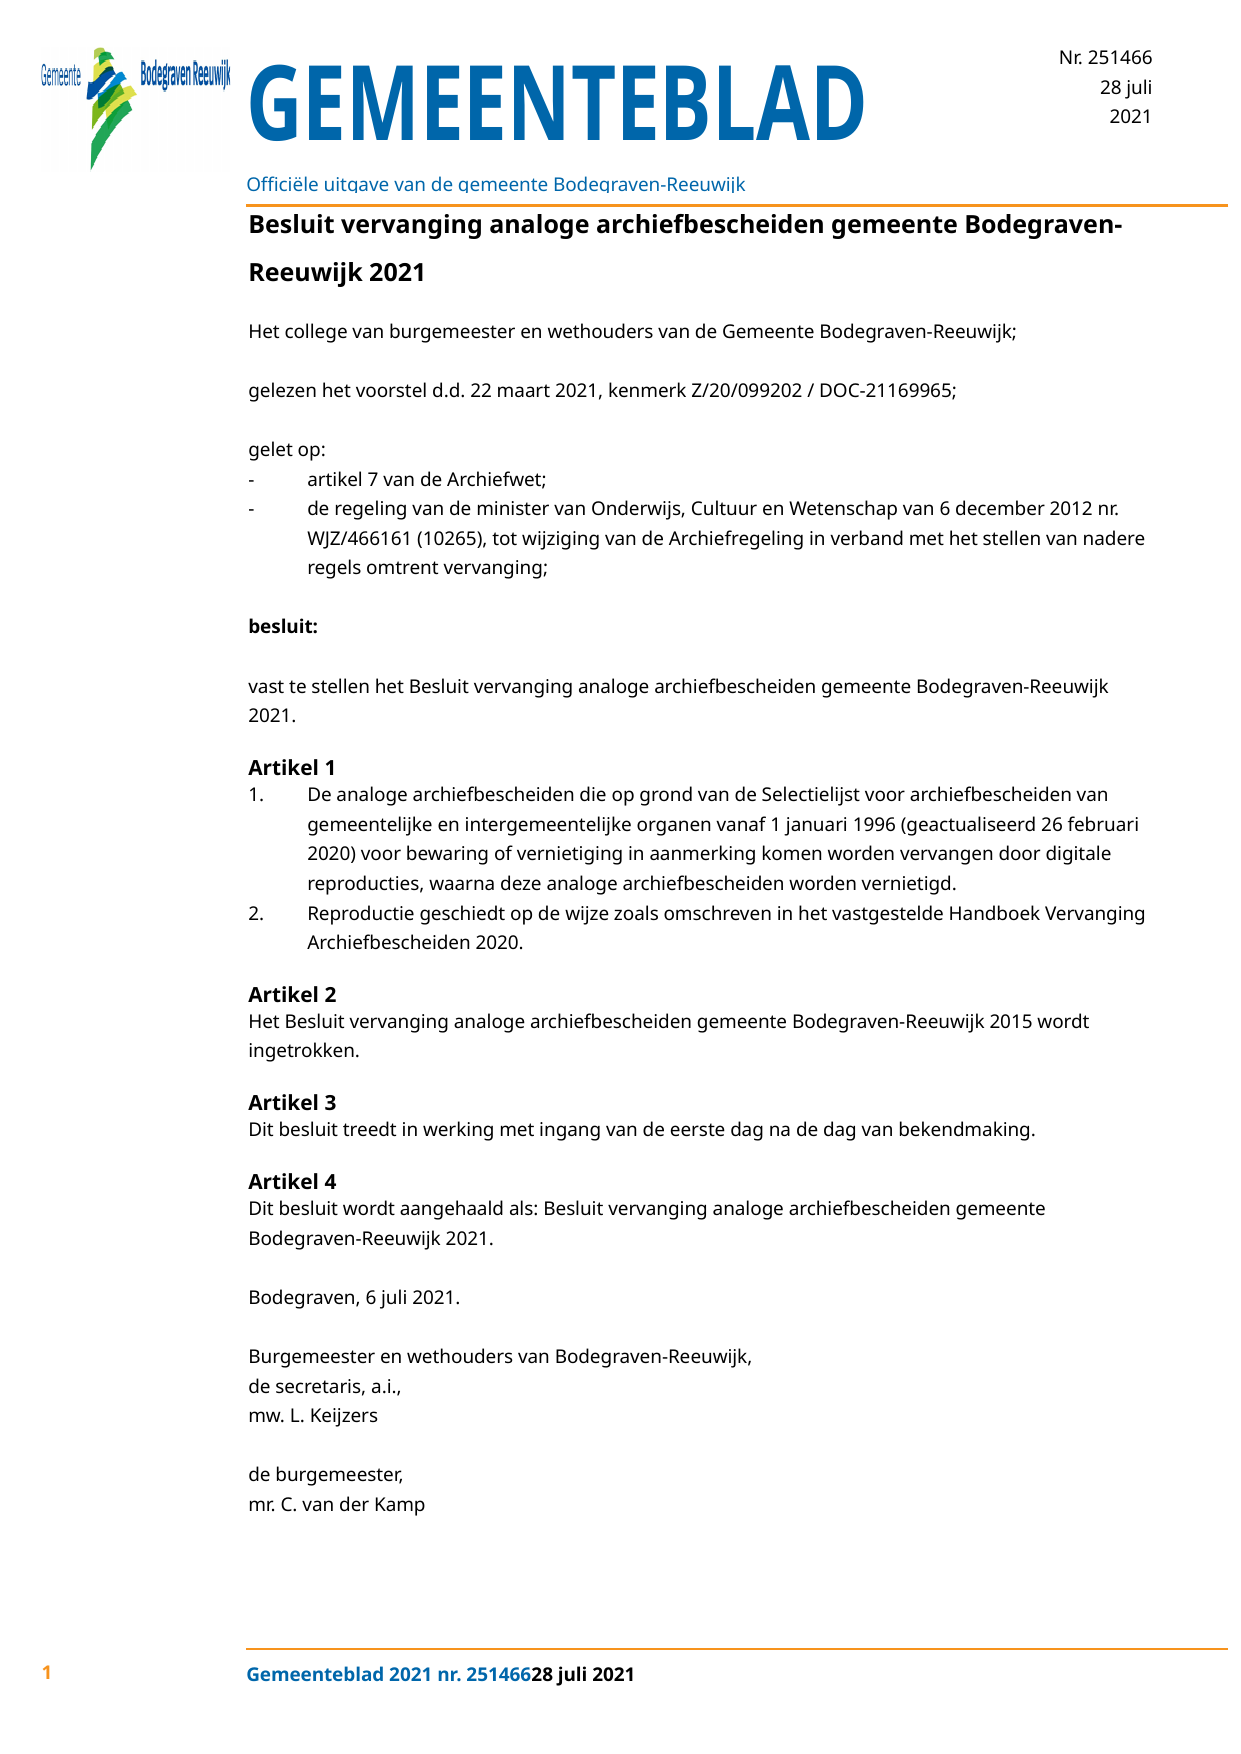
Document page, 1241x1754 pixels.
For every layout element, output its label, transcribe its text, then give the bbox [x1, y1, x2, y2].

text Besluit vervanging analoge archiefbescheiden gemeente Bodegraven-Reeuwijk 2021 [248, 207, 1152, 288]
text Dit besluit wordt aangehaald als: Besluit vervanging analoge archiefbescheiden gemeente Bodegraven-Reeuwijk 2021. [248, 1195, 1152, 1251]
text gelezen het voorstel d.d. 22 maart 2021, kenmerk Z/20/099202 / DOC-21169965; [248, 377, 1152, 403]
list De analoge archiefbescheiden die op grond van de Selectielijst voor archiefbescheiden van gemeentelijke en intergemeentelijke organen vanaf 1 januari 1996 (geactualiseerd 26 februari 2020) voor bewaring of vernietiging in aanmerking komen worden vervangen door digitale reproducties, waarna deze analoge archiefbescheiden worden vernietigd. [248, 781, 1152, 896]
text de secretaris, a.i., [248, 1373, 1152, 1399]
text gelet op: [248, 436, 1152, 462]
text Bodegraven, 6 juli 2021. [248, 1284, 1152, 1310]
text mr. C. van der Kamp [248, 1491, 1152, 1517]
text Het college van burgemeester en wethouders van de Gemeente Bodegraven-Reeuwijk; [248, 318, 1152, 344]
picture [41, 47, 231, 172]
text de burgemeester, [248, 1462, 1152, 1487]
text Artikel 4 [248, 1167, 1152, 1195]
text Artikel 3 [248, 1088, 1152, 1117]
text Artikel 1 [248, 753, 1152, 781]
list artikel 7 van de Archiefwet; [248, 466, 1152, 492]
text Het Besluit vervanging analoge archiefbescheiden gemeente Bodegraven-Reeuwijk 2015 wordt ingetrokken. [248, 1008, 1152, 1063]
list Reproductie geschiedt op de wijze zoals omschreven in het vastgestelde Handboek Vervanging Archiefbescheiden 2020. [248, 900, 1152, 955]
text Dit besluit treedt in werking met ingang van de eerste dag na de dag van bekendmaking. [248, 1117, 1152, 1142]
text Burgemeester en wethouders van Bodegraven-Reeuwijk, [248, 1343, 1152, 1369]
text mw. L. Keijzers [248, 1402, 1152, 1428]
text vast te stellen het Besluit vervanging analoge archiefbescheiden gemeente Bodegraven-Reeuwijk 2021. [248, 673, 1152, 728]
text Artikel 2 [248, 980, 1152, 1008]
list de regeling van de minister van Onderwijs, Cultuur en Wetenschap van 6 december 2012 nr. WJZ/466161 (10265), tot wijziging van de Archiefregeling in verband met het stellen van nadere regels omtrent vervanging; [248, 495, 1152, 580]
text besluit: [248, 614, 1152, 639]
